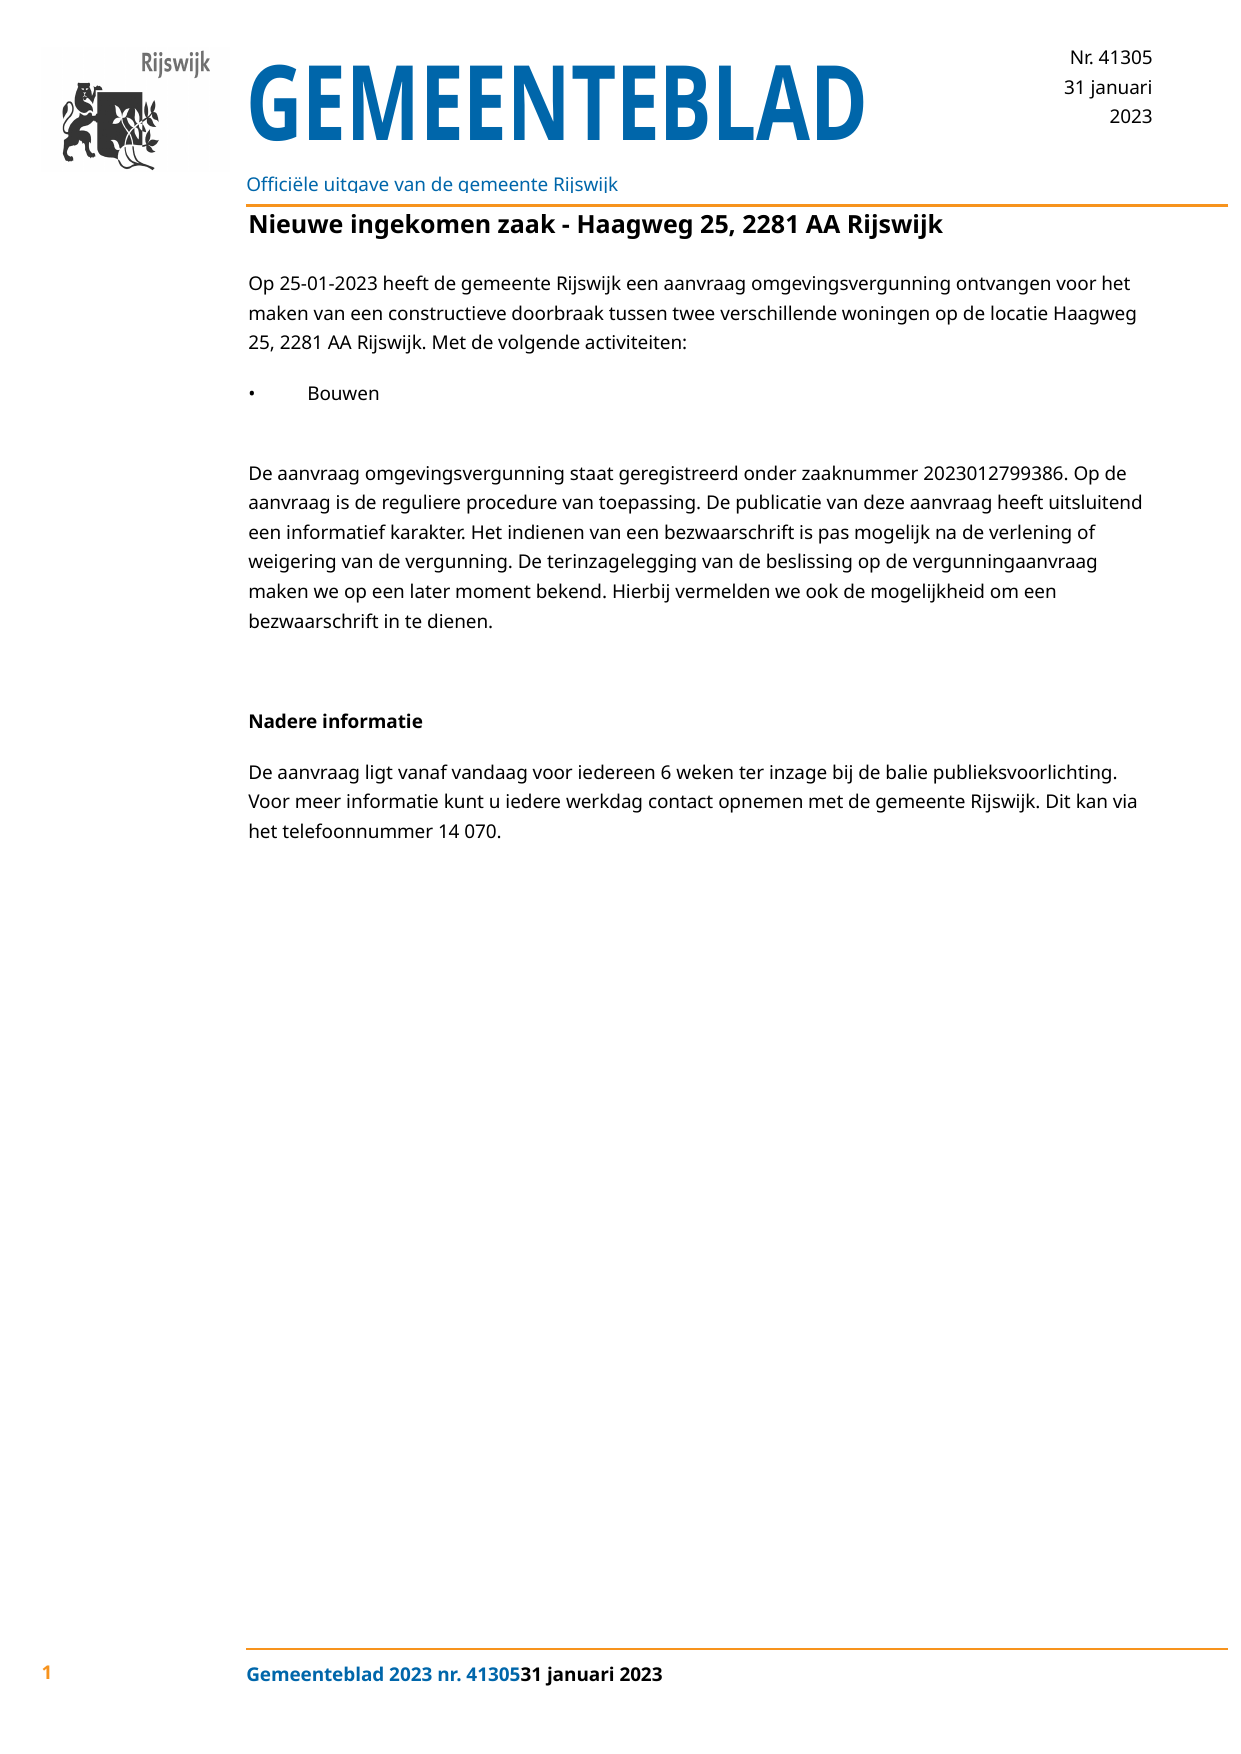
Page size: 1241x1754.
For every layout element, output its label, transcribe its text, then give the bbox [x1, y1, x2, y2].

text Nadere informatie [248, 709, 1152, 734]
text Op 25-01-2023 heeft de gemeente Rijswijk een aanvraag omgevingsvergunning ontvangen voor het maken van een constructieve doorbraak tussen twee verschillende woningen op de locatie Haagweg 25, 2281 AA Rijswijk. Met de volgende activiteiten: [248, 270, 1152, 355]
text Nieuwe ingekomen zaak - Haagweg 25, 2281 AA Rijswijk [248, 207, 1152, 241]
picture [41, 47, 231, 172]
text De aanvraag ligt vanaf vandaag voor iedereen 6 weken ter inzage bij de balie publieksvoorlichting. Voor meer informatie kunt u iedere werkdag contact opnemen met de gemeente Rijswijk. Dit kan via het telefoonnummer 14 070. [248, 759, 1152, 844]
list Bouwen [248, 380, 1152, 406]
text De aanvraag omgevingsvergunning staat geregistreerd onder zaaknummer 2023012799386. Op de aanvraag is de reguliere procedure van toepassing. De publicatie van deze aanvraag heeft uitsluitend een informatief karakter. Het indienen van een bezwaarschrift is pas mogelijk na de verlening of weigering van de vergunning. De terinzagelegging van de beslissing op de vergunningaanvraag maken we op een later moment bekend. Hierbij vermelden we ook de mogelijkheid om een bezwaarschrift in te dienen. [248, 460, 1152, 633]
